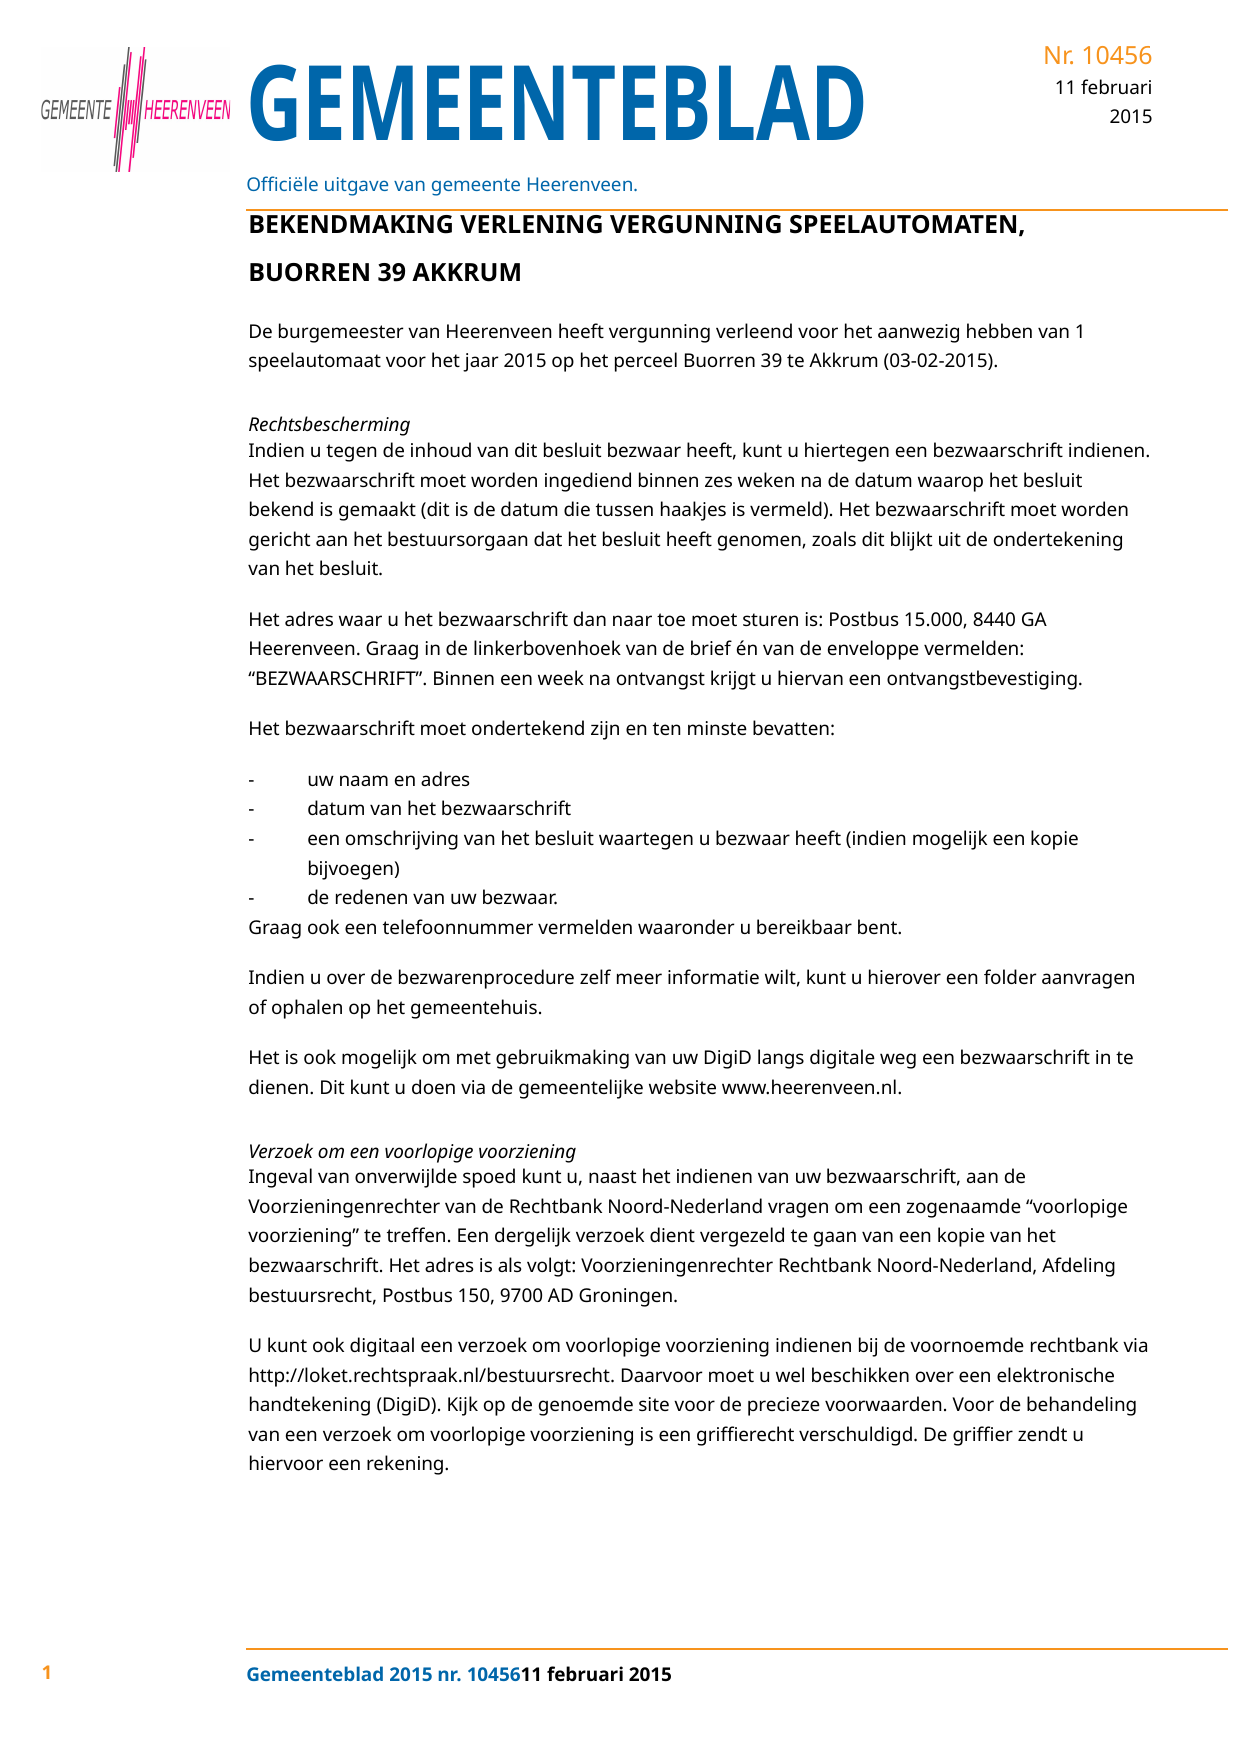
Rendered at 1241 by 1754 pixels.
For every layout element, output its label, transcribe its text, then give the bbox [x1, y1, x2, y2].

list datum van het bezwaarschrift [248, 796, 1152, 821]
picture [41, 47, 231, 172]
text Indien u tegen de inhoud van dit besluit bezwaar heeft, kunt u hiertegen een bezwaarschrift indienen. Het bezwaarschrift moet worden ingediend binnen zes weken na de datum waarop het besluit bekend is gemaakt (dit is de datum die tussen haakjes is vermeld). Het bezwaarschrift moet worden gericht aan het bestuursorgaan dat het besluit heeft genomen, zoals dit blijkt uit de ondertekening van het besluit. [248, 437, 1152, 581]
text Het is ook mogelijk om met gebruikmaking van uw DigiD langs digitale weg een bezwaarschrift in te dienen. Dit kunt u doen via de gemeentelijke website www.heerenveen.nl. [248, 1044, 1152, 1099]
text De burgemeester van Heerenveen heeft vergunning verleend voor het aanwezig hebben van 1 speelautomaat voor het jaar 2015 op het perceel Buorren 39 te Akkrum (03-02-2015). [248, 318, 1152, 373]
text Ingeval van onverwijlde spoed kunt u, naast het indienen van uw bezwaarschrift, aan de Voorzieningenrechter van de Rechtbank Noord-Nederland vragen om een zogenaamde “voorlopige voorziening” te treffen. Een dergelijk verzoek dient vergezeld te gaan van een kopie van het bezwaarschrift. Het adres is als volgt: Voorzieningenrechter Rechtbank Noord-Nederland, Afdeling bestuursrecht, Postbus 150, 9700 AD Groningen. [248, 1163, 1152, 1308]
text Indien u over de bezwarenprocedure zelf meer informatie wilt, kunt u hierover een folder aanvragen of ophalen op het gemeentehuis. [248, 964, 1152, 1019]
text Het bezwaarschrift moet ondertekend zijn en ten minste bevatten: [248, 716, 1152, 741]
text U kunt ook digitaal een verzoek om voorlopige voorziening indienen bij de voornoemde rechtbank via http://loket.rechtspraak.nl/bestuursrecht. Daarvoor moet u wel beschikken over een elektronische handtekening (DigiD). Kijk op de genoemde site voor de precieze voorwaarden. Voor de behandeling van een verzoek om voorlopige voorziening is een griffierecht verschuldigd. De griffier zendt u hiervoor een rekening. [248, 1332, 1152, 1476]
list uw naam en adres [248, 766, 1152, 792]
text Verzoek om een voorlopige voorziening [248, 1138, 1152, 1163]
text Rechtsbescherming [248, 411, 1152, 437]
text Het adres waar u het bezwaarschrift dan naar toe moet sturen is: Postbus 15.000, 8440 GA Heerenveen. Graag in de linkerbovenhoek van de brief én van de enveloppe vermelden: “BEZWAARSCHRIFT”. Binnen een week na ontvangst krijgt u hiervan een ontvangstbevestiging. [248, 606, 1152, 691]
list een omschrijving van het besluit waartegen u bezwaar heeft (indien mogelijk een kopie bijvoegen) [248, 825, 1152, 880]
list de redenen van uw bezwaar. [248, 884, 1152, 910]
text Graag ook een telefoonnummer vermelden waaronder u bereikbaar bent. [248, 914, 1152, 939]
text BEKENDMAKING VERLENING VERGUNNING SPEELAUTOMATEN, BUORREN 39 AKKRUM [248, 211, 1152, 288]
